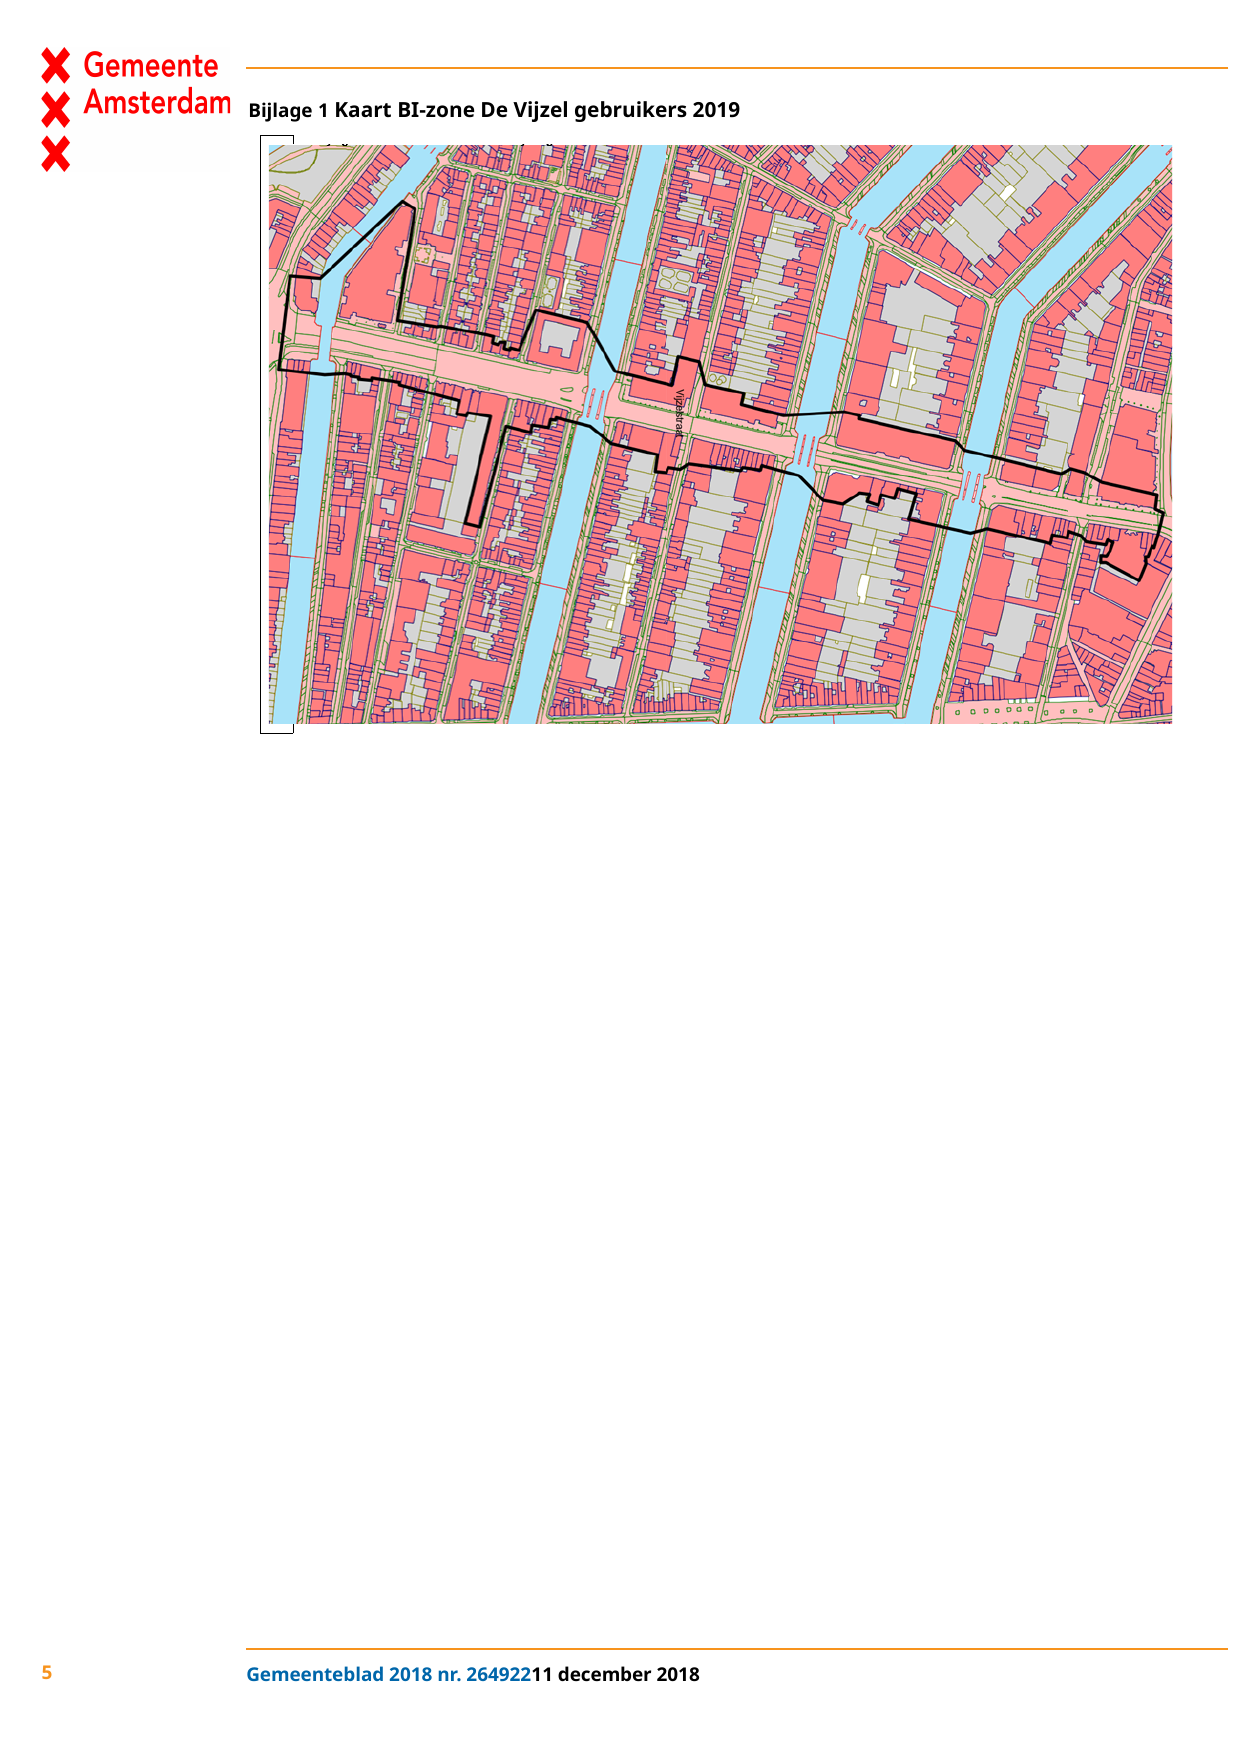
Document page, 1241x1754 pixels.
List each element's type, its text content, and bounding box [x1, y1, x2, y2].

picture [41, 47, 231, 172]
text Bijlage 1 Kaart BI-zone De Vijzel gebruikers 2019 [248, 95, 1152, 123]
picture [268, 144, 1173, 724]
